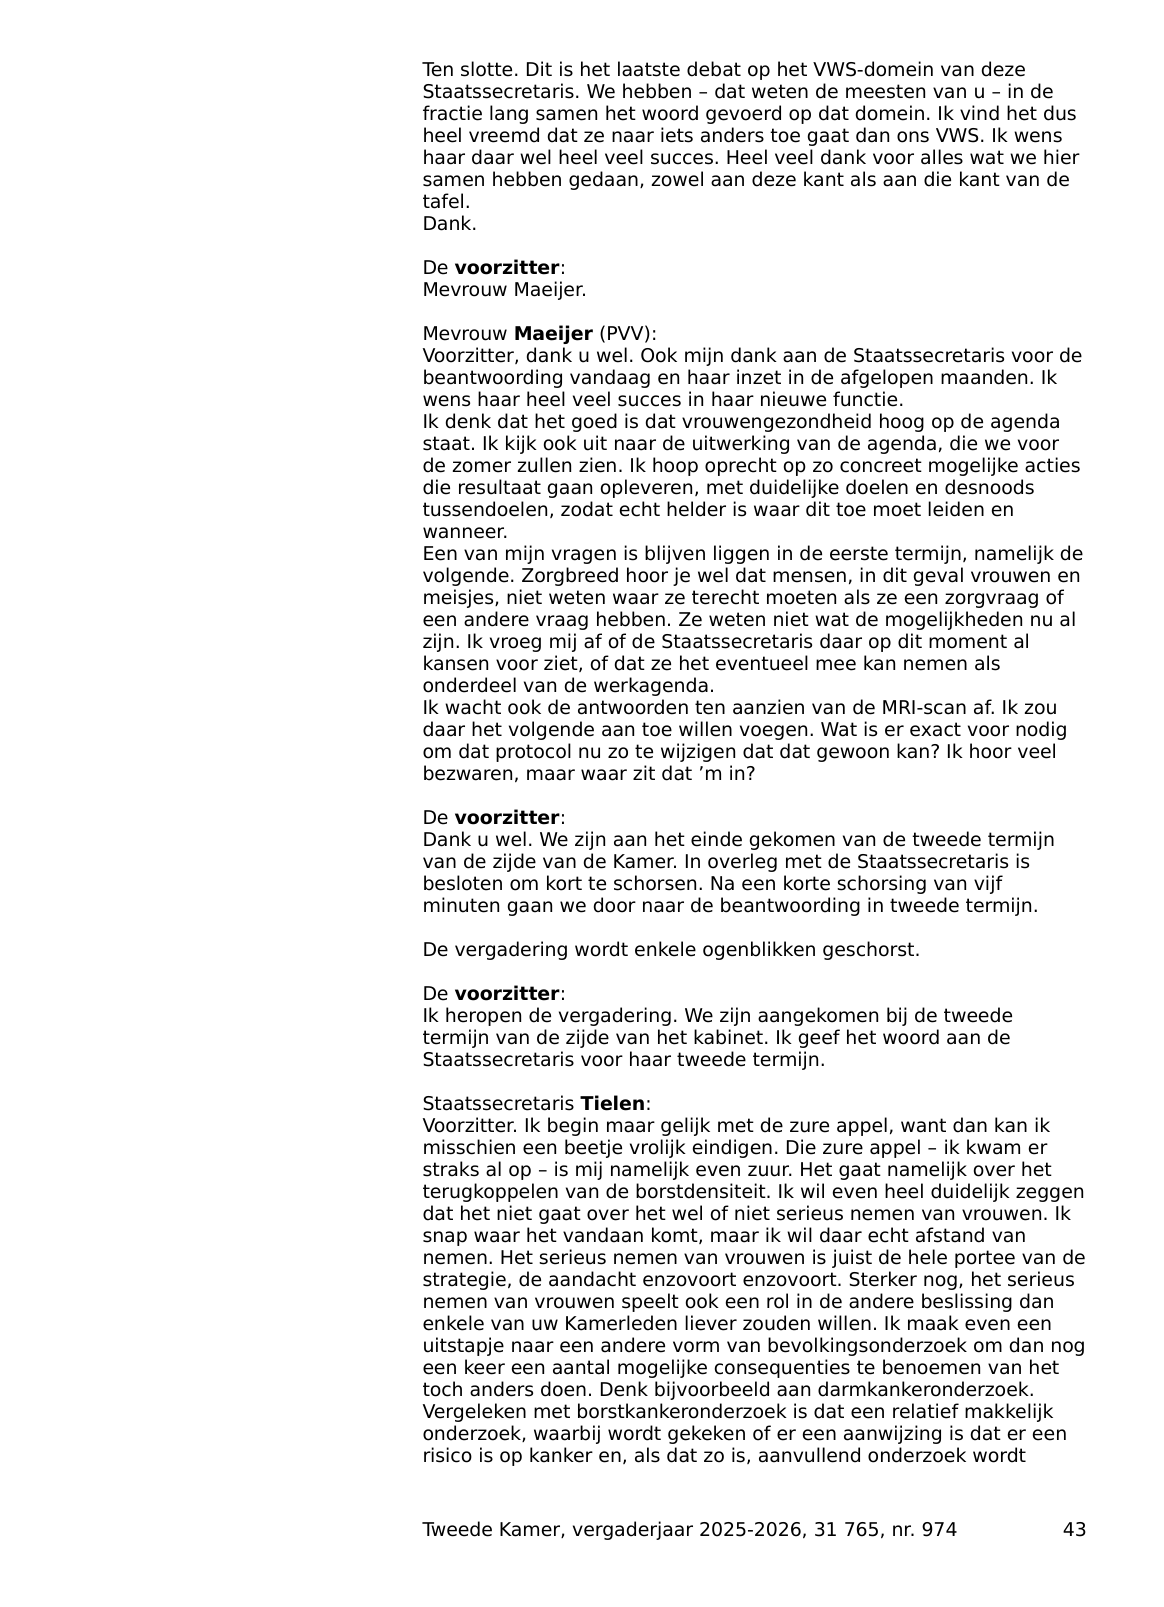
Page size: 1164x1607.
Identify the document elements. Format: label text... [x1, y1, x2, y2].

text Mevrouw Maeijer (PVV): [422, 323, 1087, 345]
text Ik heropen de vergadering. We zijn aangekomen bij de tweede termijn van de zijde van het kabinet. Ik geef het woord aan de Staatssecretaris voor haar tweede termijn. [422, 1005, 1087, 1071]
text De voorzitter: [422, 257, 1087, 279]
text Een van mijn vragen is blijven liggen in de eerste termijn, namelijk de volgende. Zorgbreed hoor je wel dat mensen, in dit geval vrouwen en meisjes, niet weten waar ze terecht moeten als ze een zorgvraag of een andere vraag hebben. Ze weten niet wat de mogelijkheden nu al zijn. Ik vroeg mij af of de Staatssecretaris daar op dit moment al kansen voor ziet, of dat ze het eventueel mee kan nemen als onderdeel van de werkagenda. [422, 543, 1087, 697]
text Staatssecretaris Tielen: [422, 1093, 1087, 1115]
text Dank. [422, 213, 1087, 235]
text Ik denk dat het goed is dat vrouwengezondheid hoog op de agenda staat. Ik kijk ook uit naar de uitwerking van de agenda, die we voor de zomer zullen zien. Ik hoop oprecht op zo concreet mogelijke acties die resultaat gaan opleveren, met duidelijke doelen en desnoods tussendoelen, zodat echt helder is waar dit toe moet leiden en wanneer. [422, 411, 1087, 543]
text De voorzitter: [422, 807, 1087, 829]
text Dank u wel. We zijn aan het einde gekomen van de tweede termijn van de zijde van de Kamer. In overleg met de Staatssecretaris is besloten om kort te schorsen. Na een korte schorsing van vijf minuten gaan we door naar de beantwoording in tweede termijn. [422, 829, 1087, 917]
text De voorzitter: [422, 983, 1087, 1005]
text Ik wacht ook de antwoorden ten aanzien van de MRI-scan af. Ik zou daar het volgende aan toe willen voegen. Wat is er exact voor nodig om dat protocol nu zo te wijzigen dat dat gewoon kan? Ik hoor veel bezwaren, maar waar zit dat ’m in? [422, 697, 1087, 785]
text Ten slotte. Dit is het laatste debat op het VWS-domein van deze Staatssecretaris. We hebben – dat weten de meesten van u – in de fractie lang samen het woord gevoerd op dat domein. Ik vind het dus heel vreemd dat ze naar iets anders toe gaat dan ons VWS. Ik wens haar daar wel heel veel succes. Heel veel dank voor alles wat we hier samen hebben gedaan, zowel aan deze kant als aan die kant van de tafel. [422, 59, 1087, 213]
text De vergadering wordt enkele ogenblikken geschorst. [422, 939, 1087, 961]
text Voorzitter. Ik begin maar gelijk met de zure appel, want dan kan ik misschien een beetje vrolijk eindigen. Die zure appel – ik kwam er straks al op – is mij namelijk even zuur. Het gaat namelijk over het terugkoppelen van de borstdensiteit. Ik wil even heel duidelijk zeggen dat het niet gaat over het wel of niet serieus nemen van vrouwen. Ik snap waar het vandaan komt, maar ik wil daar echt afstand van nemen. Het serieus nemen van vrouwen is juist de hele portee van de strategie, de aandacht enzovoort enzovoort. Sterker nog, het serieus nemen van vrouwen speelt ook een rol in de andere beslissing dan enkele van uw Kamerleden liever zouden willen. Ik maak even een uitstapje naar een andere vorm van bevolkingsonderzoek om dan nog een keer een aantal mogelijke consequenties te benoemen van het toch anders doen. Denk bijvoorbeeld aan darmkankeronderzoek. Vergeleken met borstkankeronderzoek is dat een relatief makkelijk onderzoek, waarbij wordt gekeken of er een aanwijzing is dat er een risico is op kanker en, als dat zo is, aanvullend onderzoek wordt [422, 1115, 1087, 1467]
text Voorzitter, dank u wel. Ook mijn dank aan de Staatssecretaris voor de beantwoording vandaag en haar inzet in de afgelopen maanden. Ik wens haar heel veel succes in haar nieuwe functie. [422, 345, 1087, 411]
text Mevrouw Maeijer. [422, 279, 1087, 301]
